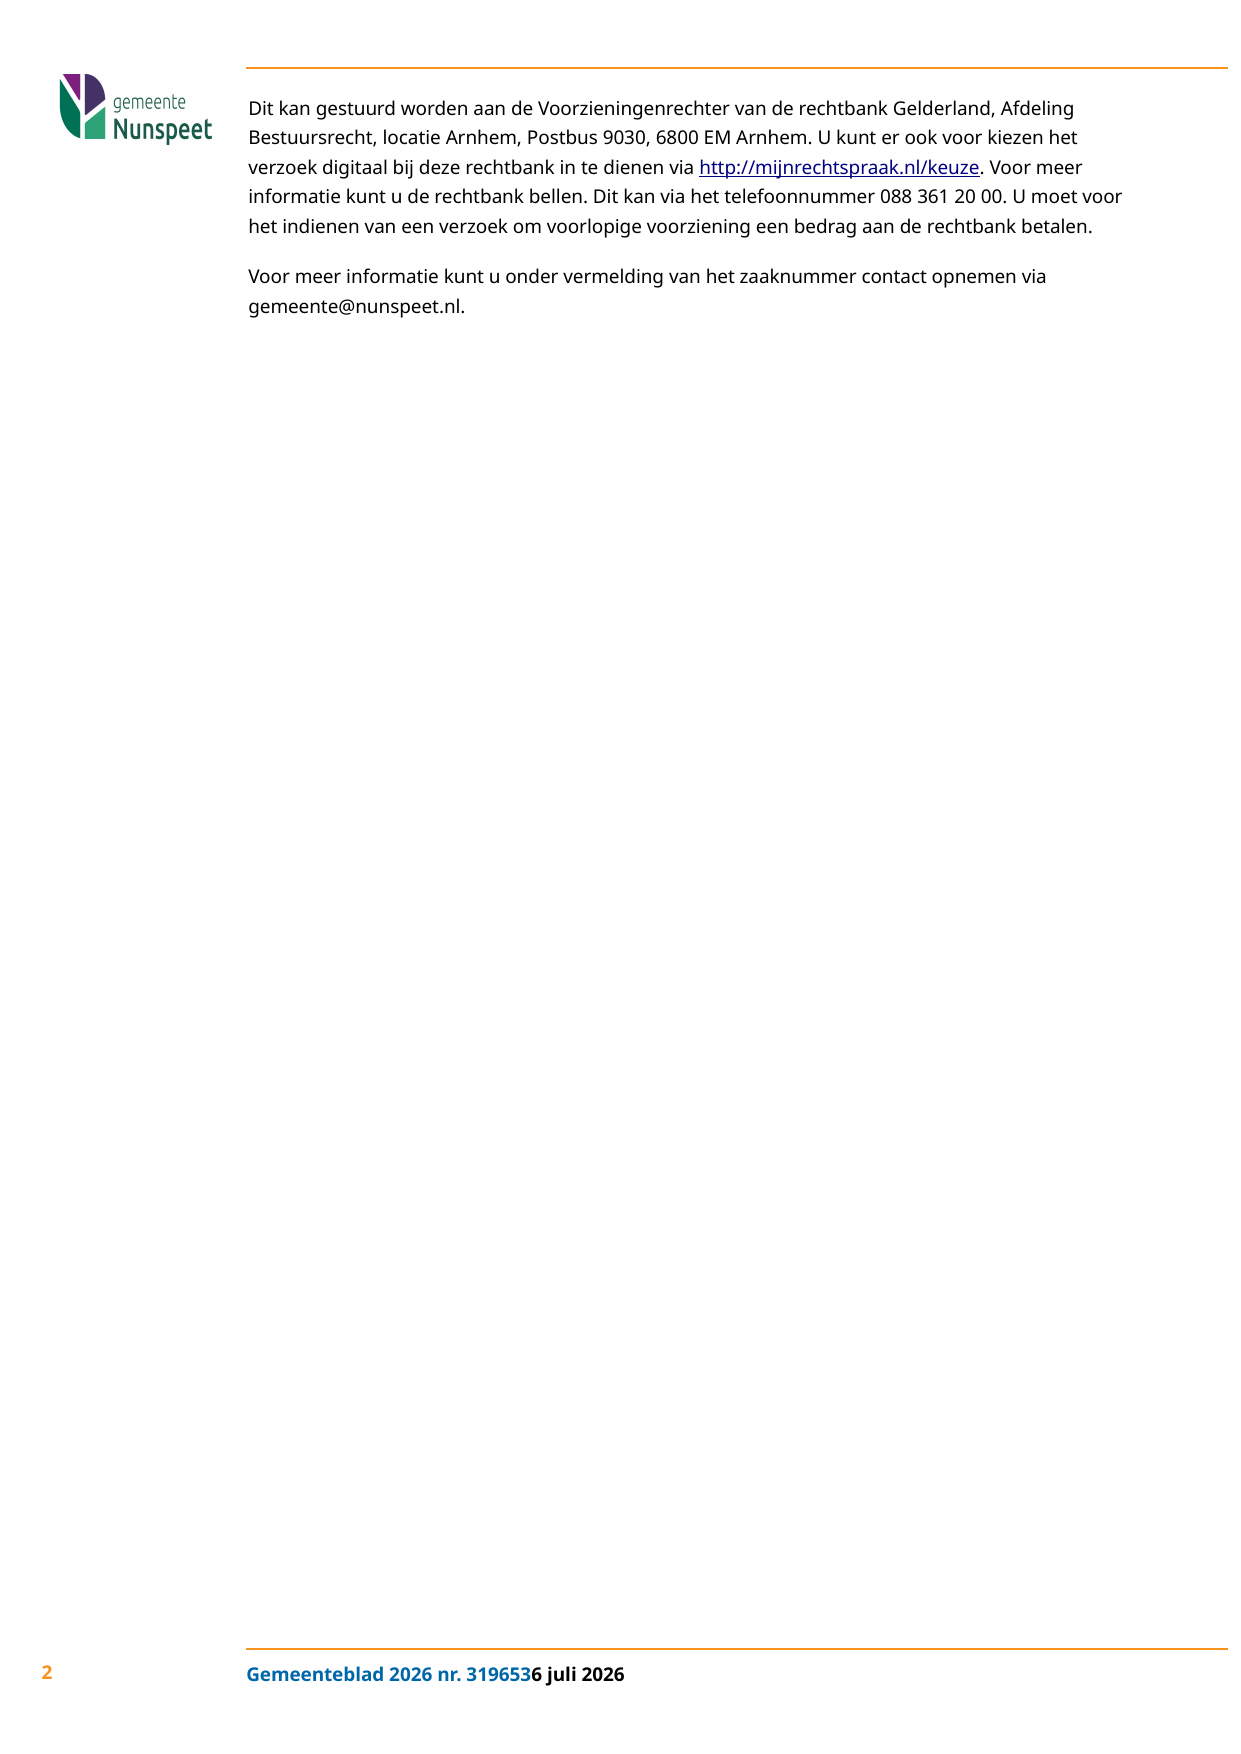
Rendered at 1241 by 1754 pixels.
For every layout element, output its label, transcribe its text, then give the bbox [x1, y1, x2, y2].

picture [41, 47, 231, 172]
text Dit kan gestuurd worden aan de Voorzieningenrechter van de rechtbank Gelderland, Afdeling Bestuursrecht, locatie Arnhem, Postbus 9030, 6800 EM Arnhem. U kunt er ook voor kiezen het verzoek digitaal bij deze rechtbank in te dienen via http://mijnrechtspraak.nl/keuze. Voor meer informatie kunt u de rechtbank bellen. Dit kan via het telefoonnummer 088 361 20 00. U moet voor het indienen van een verzoek om voorlopige voorziening een bedrag aan de rechtbank betalen. [248, 95, 1152, 239]
text Voor meer informatie kunt u onder vermelding van het zaaknummer contact opnemen via gemeente@nunspeet.nl. [248, 263, 1152, 319]
